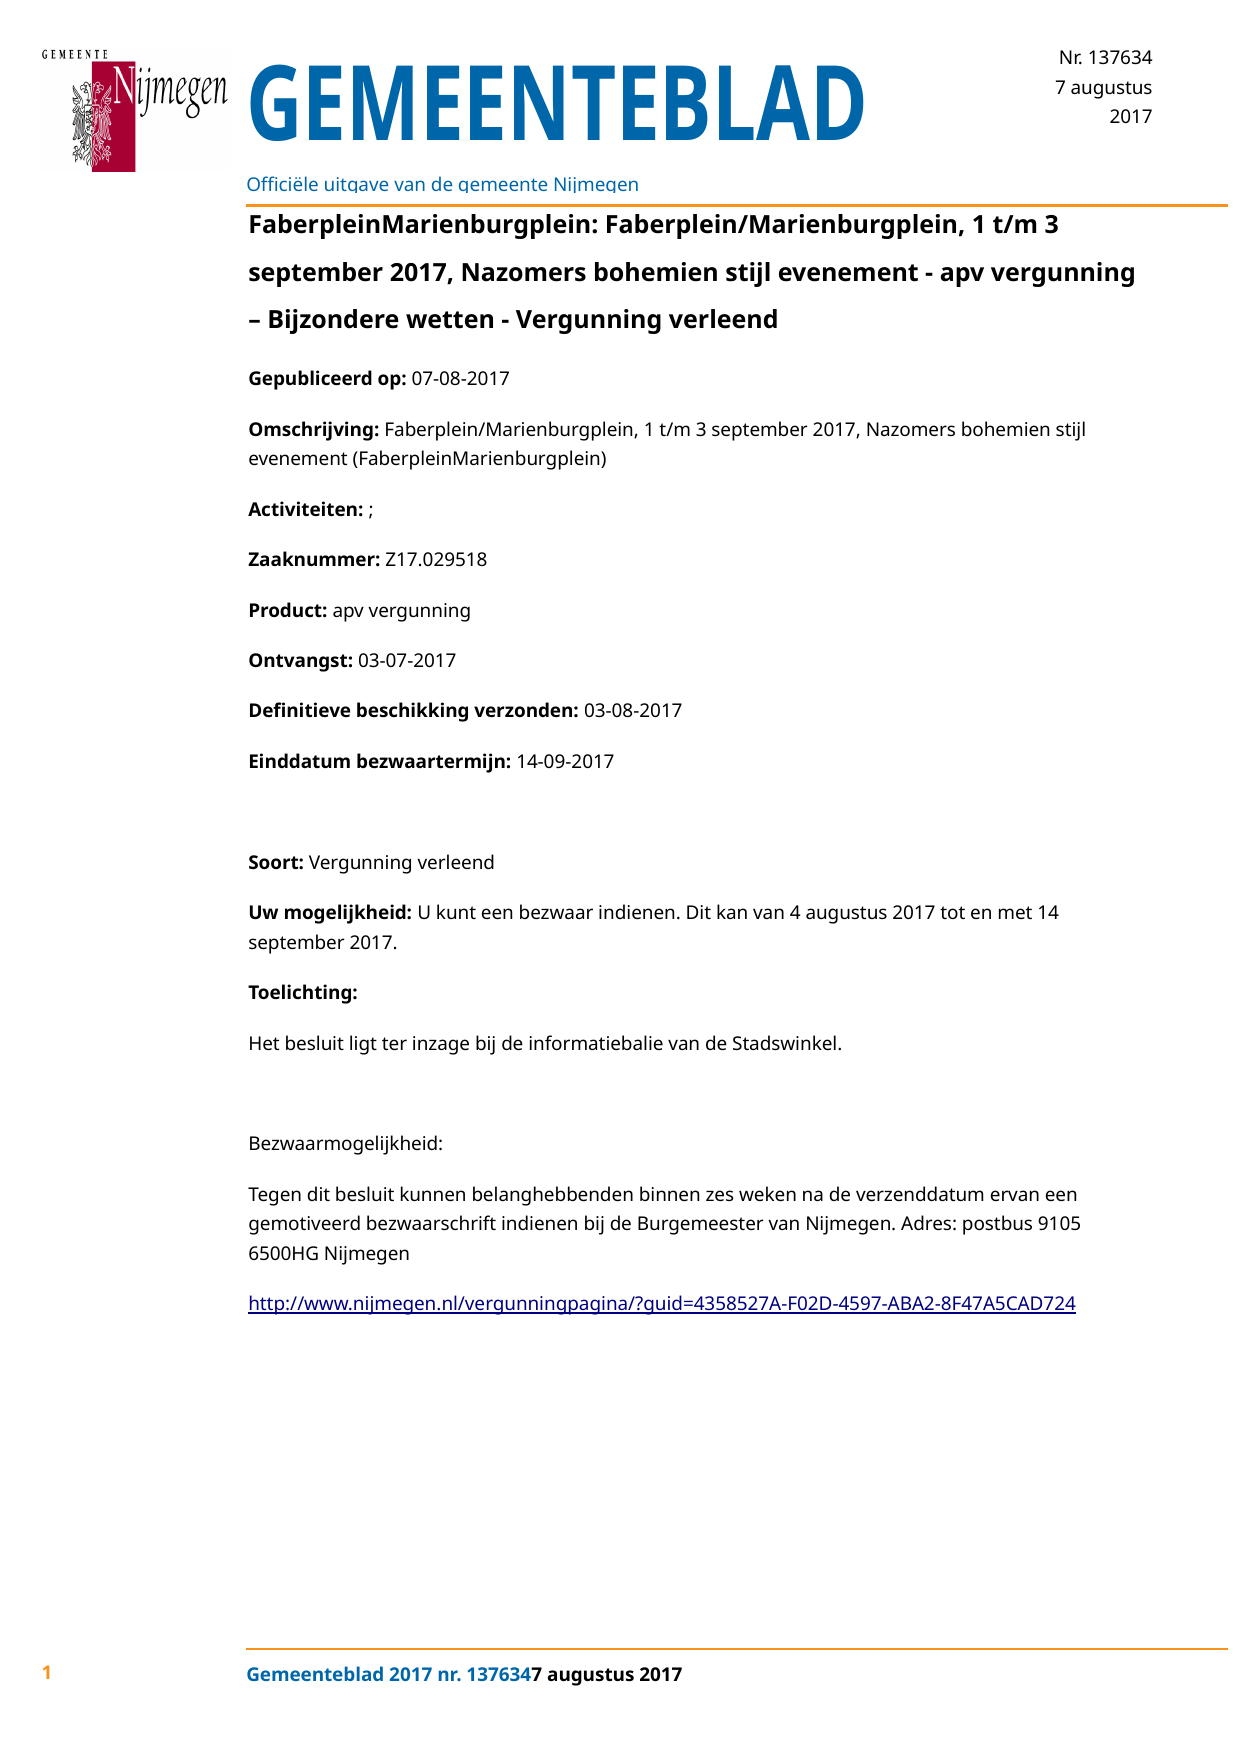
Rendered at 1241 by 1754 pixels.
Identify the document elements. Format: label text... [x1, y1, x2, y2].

text Definitieve beschikking verzonden: 03-08-2017 [248, 698, 1152, 723]
text Product: apv vergunning [248, 597, 1152, 622]
text Activiteiten: ; [248, 496, 1152, 522]
text Bezwaarmogelijkheid: [248, 1131, 1152, 1156]
text Het besluit ligt ter inzage bij de informatiebalie van de Stadswinkel. [248, 1030, 1152, 1055]
text Omschrijving: Faberplein/Marienburgplein, 1 t/m 3 september 2017, Nazomers bohemien stijl evenement (FaberpleinMarienburgplein) [248, 416, 1152, 471]
text Gepubliceerd op: 07-08-2017 [248, 366, 1152, 391]
text Ontvangst: 03-07-2017 [248, 647, 1152, 673]
text FaberpleinMarienburgplein: Faberplein/Marienburgplein, 1 t/m 3 september 2017, Nazomers bohemien stijl evenement - apv vergunning – Bijzondere wetten - Vergunning verleend [248, 207, 1152, 336]
text Toelichting: [248, 979, 1152, 1005]
text http://www.nijmegen.nl/vergunningpagina/?guid=4358527A-F02D-4597-ABA2-8F47A5CAD724 [248, 1291, 1152, 1316]
text Soort: Vergunning verleend [248, 849, 1152, 874]
text Zaaknummer: Z17.029518 [248, 546, 1152, 572]
text Einddatum bezwaartermijn: 14-09-2017 [248, 748, 1152, 774]
text Tegen dit besluit kunnen belanghebbenden binnen zes weken na de verzenddatum ervan een gemotiveerd bezwaarschrift indienen bij de Burgemeester van Nijmegen. Adres: postbus 9105 6500HG Nijmegen [248, 1181, 1152, 1266]
picture [41, 47, 231, 172]
text Uw mogelijkheid: U kunt een bezwaar indienen. Dit kan van 4 augustus 2017 tot en met 14 september 2017. [248, 899, 1152, 954]
